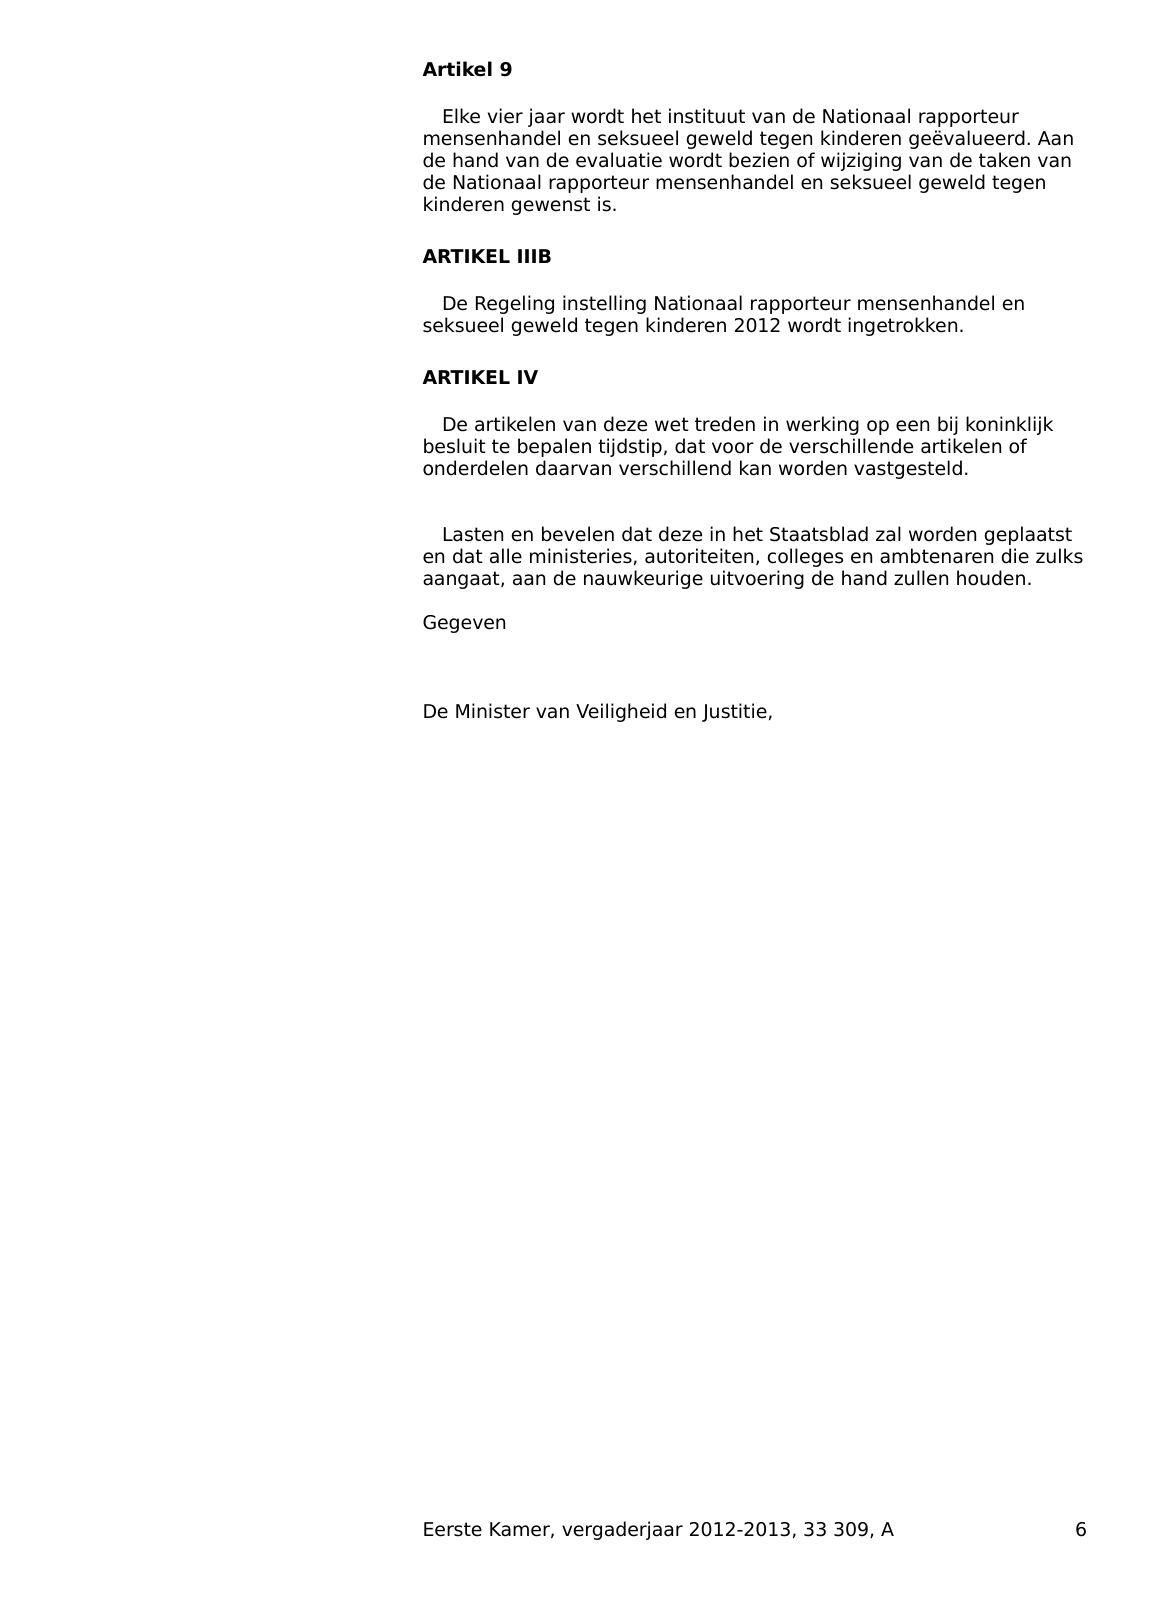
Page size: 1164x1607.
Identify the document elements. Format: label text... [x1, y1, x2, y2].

text Gegeven [422, 612, 1087, 634]
text De artikelen van deze wet treden in werking op een bij koninklijk besluit te bepalen tijdstip, dat voor de verschillende artikelen of onderdelen daarvan verschillend kan worden vastgesteld. [422, 414, 1087, 480]
subtitle Artikel 9 [422, 59, 1087, 81]
subtitle ARTIKEL IIIB [422, 246, 1087, 268]
text Lasten en bevelen dat deze in het Staatsblad zal worden geplaatst en dat alle ministeries, autoriteiten, colleges en ambtenaren die zulks aangaat, aan de nauwkeurige uitvoering de hand zullen houden. [422, 524, 1087, 590]
subtitle ARTIKEL IV [422, 367, 1087, 389]
text Elke vier jaar wordt het instituut van de Nationaal rapporteur mensenhandel en seksueel geweld tegen kinderen geëvalueerd. Aan de hand van de evaluatie wordt bezien of wijziging van de taken van de Nationaal rapporteur mensenhandel en seksueel geweld tegen kinderen gewenst is. [422, 106, 1087, 216]
text De Regeling instelling Nationaal rapporteur mensenhandel en seksueel geweld tegen kinderen 2012 wordt ingetrokken. [422, 293, 1087, 337]
text De Minister van Veiligheid en Justitie, [422, 701, 1087, 723]
